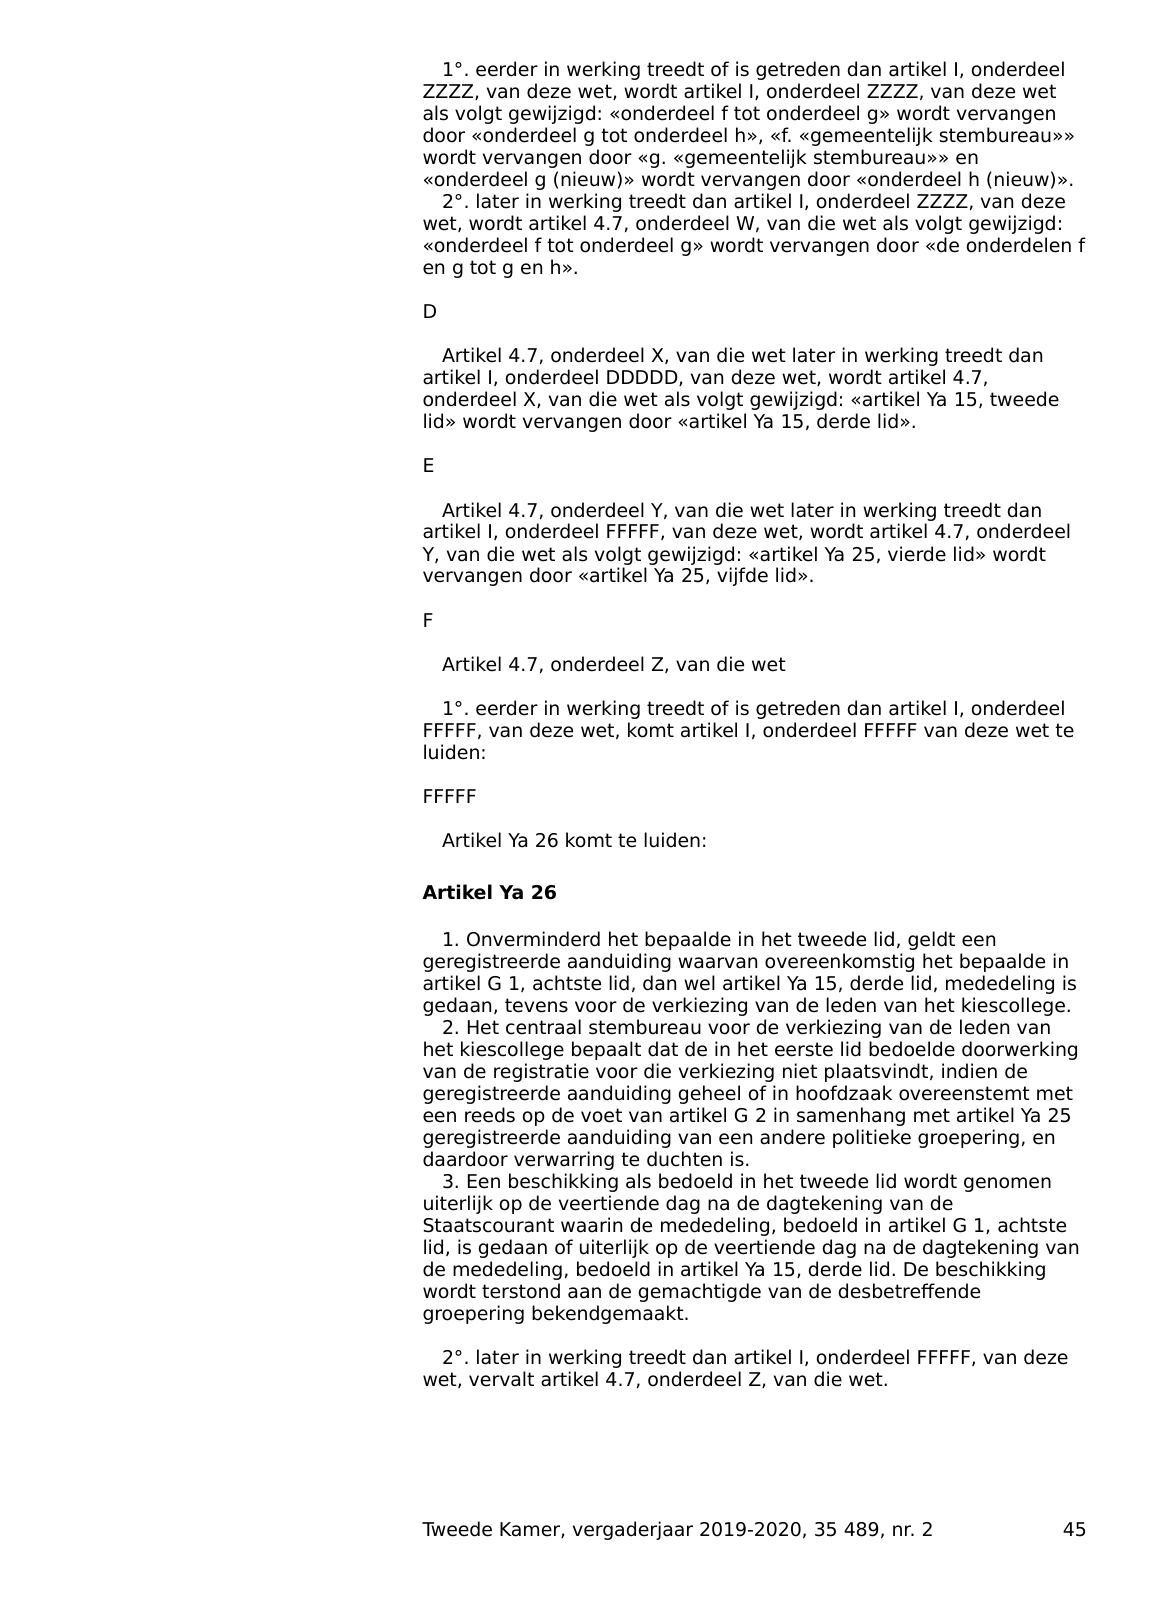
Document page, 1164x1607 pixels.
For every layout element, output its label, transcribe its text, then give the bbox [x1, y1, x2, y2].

text 3. Een beschikking als bedoeld in het tweede lid wordt genomen uiterlijk op de veertiende dag na de dagtekening van de Staatscourant waarin de mededeling, bedoeld in artikel G 1, achtste lid, is gedaan of uiterlijk op de veertiende dag na de dagtekening van de mededeling, bedoeld in artikel Ya 15, derde lid. De beschikking wordt terstond aan de gemachtigde van de desbetreffende groepering bekendgemaakt. [422, 1171, 1087, 1325]
text 1. Onverminderd het bepaalde in het tweede lid, geldt een geregistreerde aanduiding waarvan overeenkomstig het bepaalde in artikel G 1, achtste lid, dan wel artikel Ya 15, derde lid, mededeling is gedaan, tevens voor de verkiezing van de leden van het kiescollege. [422, 929, 1087, 1017]
text 2. Het centraal stembureau voor de verkiezing van de leden van het kiescollege bepaalt dat de in het eerste lid bedoelde doorwerking van de registratie voor die verkiezing niet plaatsvindt, indien de geregistreerde aanduiding geheel of in hoofdzaak overeenstemt met een reeds op de voet van artikel G 2 in samenhang met artikel Ya 25 geregistreerde aanduiding van een andere politieke groepering, en daardoor verwarring te duchten is. [422, 1017, 1087, 1171]
text 1°. eerder in werking treedt of is getreden dan artikel I, onderdeel FFFFF, van deze wet, komt artikel I, onderdeel FFFFF van deze wet te luiden: [422, 698, 1087, 764]
text D [422, 301, 1087, 323]
text 2°. later in werking treedt dan artikel I, onderdeel FFFFF, van deze wet, vervalt artikel 4.7, onderdeel Z, van die wet. [422, 1347, 1087, 1391]
text F [422, 609, 1087, 632]
text Artikel 4.7, onderdeel X, van die wet later in werking treedt dan artikel I, onderdeel DDDDD, van deze wet, wordt artikel 4.7, onderdeel X, van die wet als volgt gewijzigd: «artikel Ya 15, tweede lid» wordt vervangen door «artikel Ya 15, derde lid». [422, 345, 1087, 433]
text E [422, 455, 1087, 477]
text Artikel Ya 26 komt te luiden: [422, 830, 1087, 852]
subtitle Artikel Ya 26 [422, 882, 1087, 904]
text 2°. later in werking treedt dan artikel I, onderdeel ZZZZ, van deze wet, wordt artikel 4.7, onderdeel W, van die wet als volgt gewijzigd: «onderdeel f tot onderdeel g» wordt vervangen door «de onderdelen f en g tot g en h». [422, 191, 1087, 279]
text Artikel 4.7, onderdeel Z, van die wet [422, 654, 1087, 676]
text 1°. eerder in werking treedt of is getreden dan artikel I, onderdeel ZZZZ, van deze wet, wordt artikel I, onderdeel ZZZZ, van deze wet als volgt gewijzigd: «onderdeel f tot onderdeel g» wordt vervangen door «onderdeel g tot onderdeel h», «f. «gemeentelijk stembureau»» wordt vervangen door «g. «gemeentelijk stembureau»» en «onderdeel g (nieuw)» wordt vervangen door «onderdeel h (nieuw)». [422, 59, 1087, 191]
text FFFFF [422, 786, 1087, 808]
text Artikel 4.7, onderdeel Y, van die wet later in werking treedt dan artikel I, onderdeel FFFFF, van deze wet, wordt artikel 4.7, onderdeel Y, van die wet als volgt gewijzigd: «artikel Ya 25, vierde lid» wordt vervangen door «artikel Ya 25, vijfde lid». [422, 499, 1087, 587]
